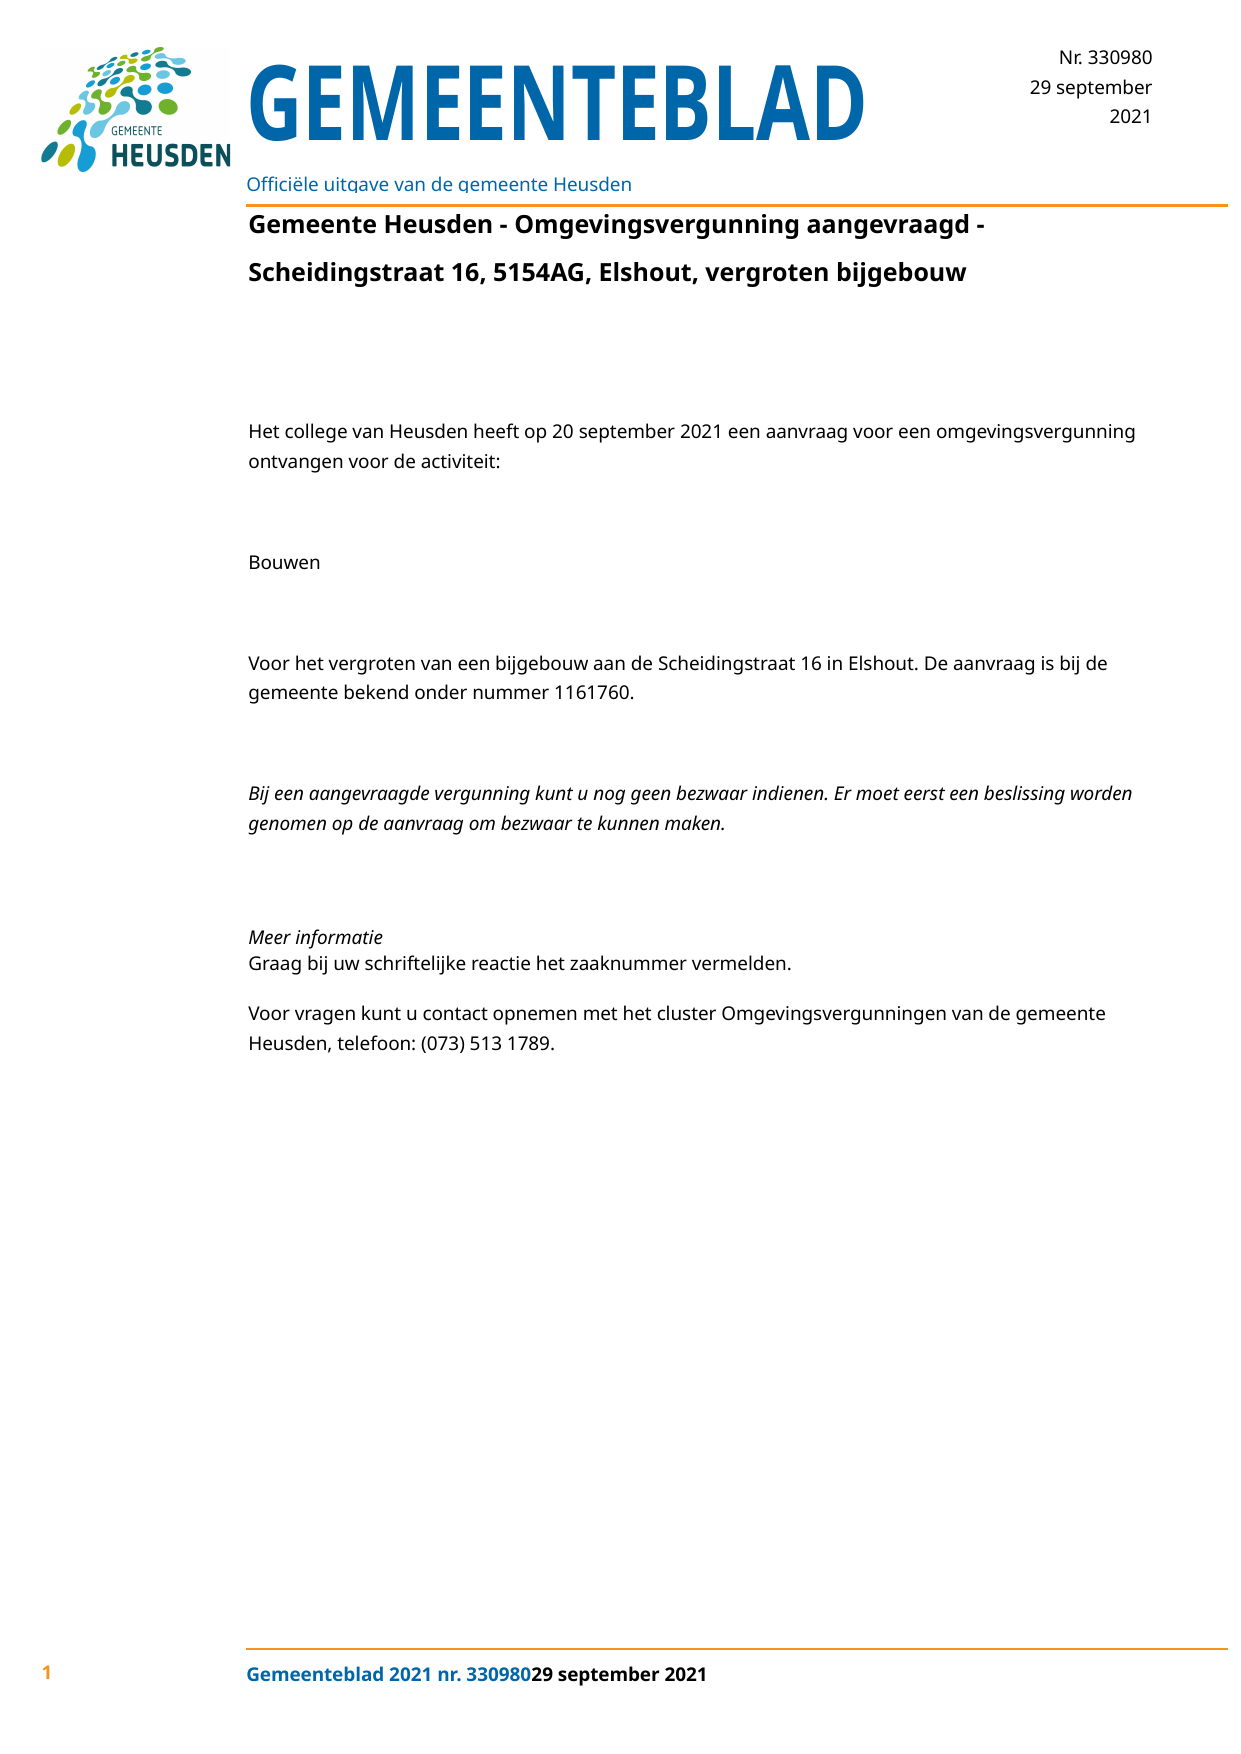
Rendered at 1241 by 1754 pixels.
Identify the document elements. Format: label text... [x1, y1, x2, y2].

text Bij een aangevraagde vergunning kunt u nog geen bezwaar indienen. Er moet eerst een beslissing worden genomen op de aanvraag om bezwaar te kunnen maken. [248, 780, 1152, 836]
picture [41, 47, 231, 172]
text Het college van Heusden heeft op 20 september 2021 een aanvraag voor een omgevingsvergunning ontvangen voor de activiteit: [248, 419, 1152, 474]
text Graag bij uw schriftelijke reactie het zaaknummer vermelden. [248, 950, 1152, 976]
text Voor vragen kunt u contact opnemen met het cluster Omgevingsvergunningen van de gemeente Heusden, telefoon: (073) 513 1789. [248, 1001, 1152, 1056]
text Voor het vergroten van een bijgebouw aan de Scheidingstraat 16 in Elshout. De aanvraag is bij de gemeente bekend onder nummer 1161760. [248, 650, 1152, 705]
text Gemeente Heusden - Omgevingsvergunning aangevraagd - Scheidingstraat 16, 5154AG, Elshout, vergroten bijgebouw [248, 207, 1152, 288]
text Bouwen [248, 549, 1152, 575]
text Meer informatie [248, 924, 1152, 950]
